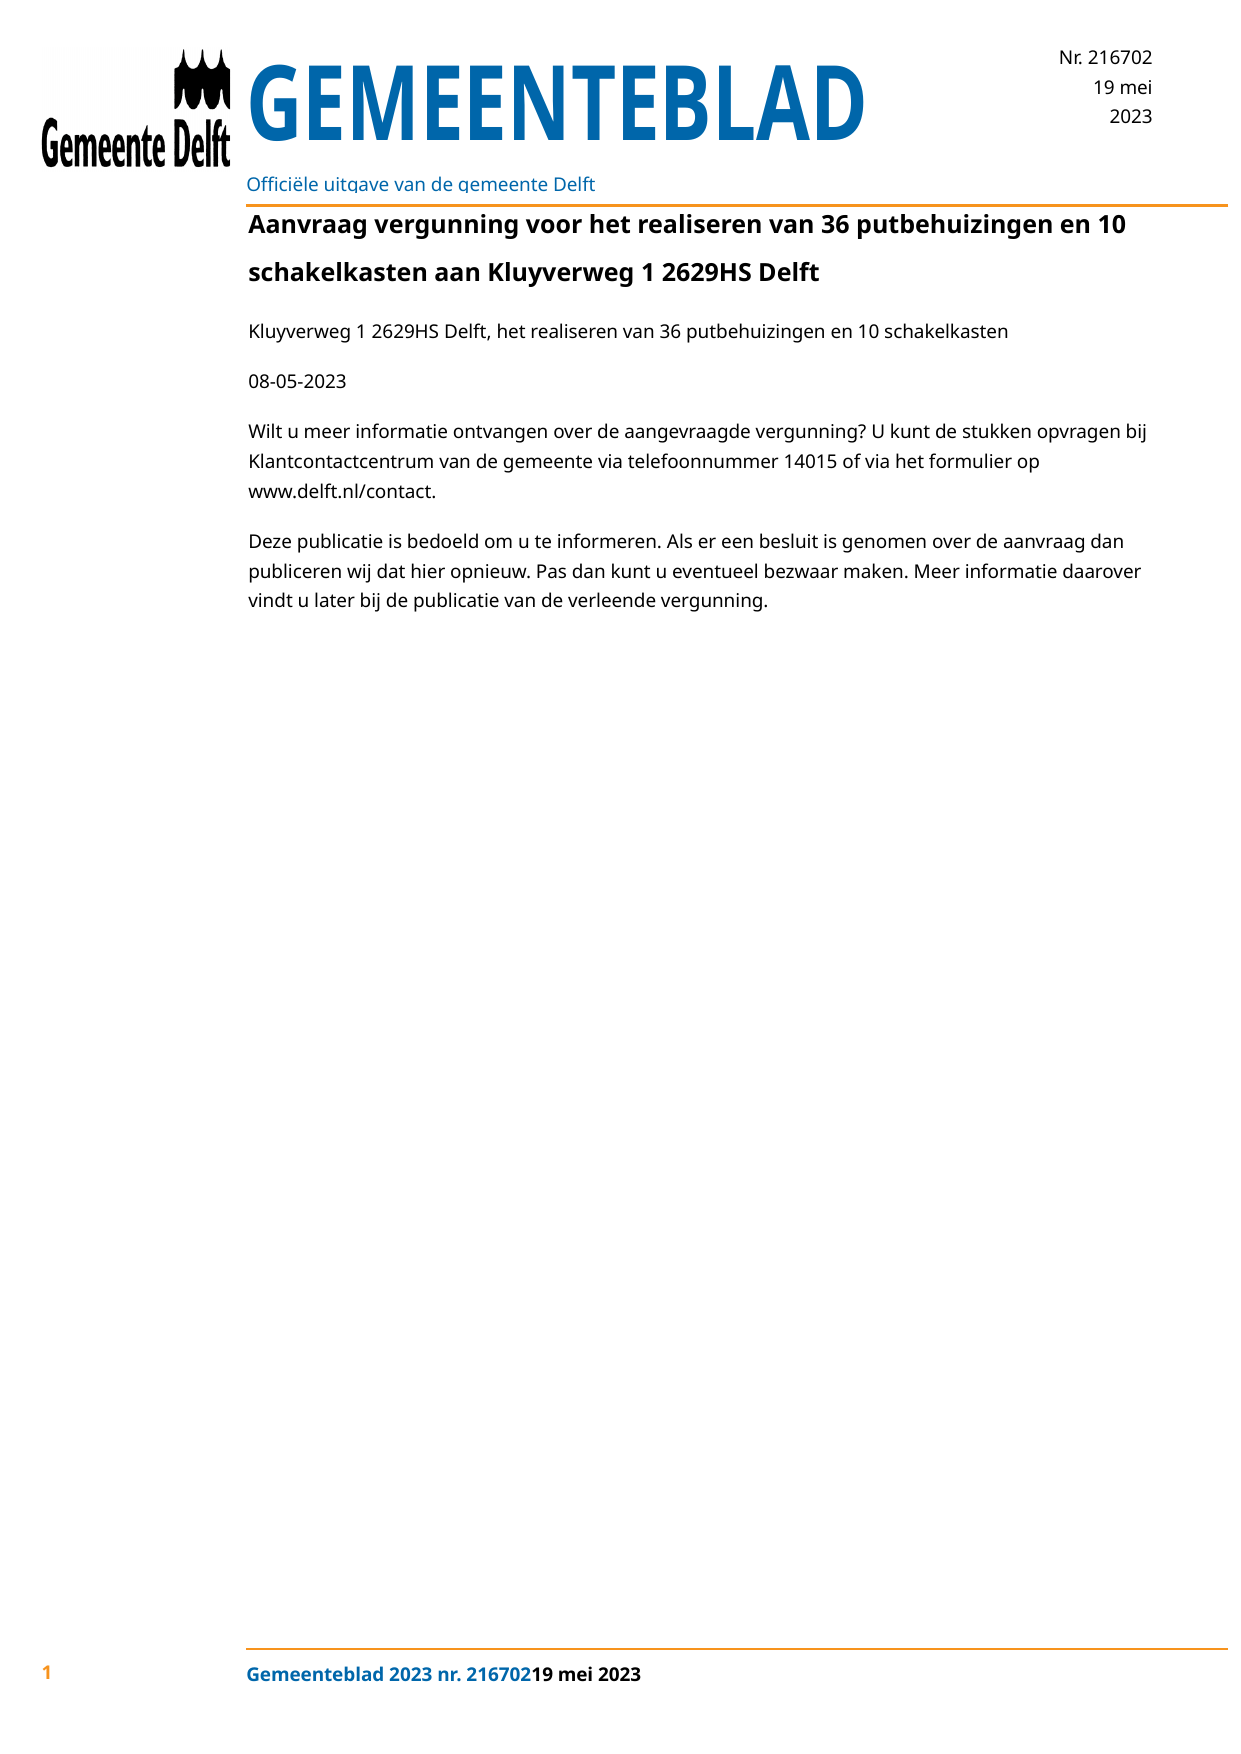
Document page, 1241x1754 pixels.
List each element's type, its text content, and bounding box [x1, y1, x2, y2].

text 08-05-2023 [248, 368, 1152, 394]
text Kluyverweg 1 2629HS Delft, het realiseren van 36 putbehuizingen en 10 schakelkasten [248, 318, 1152, 344]
text Aanvraag vergunning voor het realiseren van 36 putbehuizingen en 10 schakelkasten aan Kluyverweg 1 2629HS Delft [248, 207, 1152, 288]
picture [41, 47, 231, 172]
text Deze publicatie is bedoeld om u te informeren. Als er een besluit is genomen over de aanvraag dan publiceren wij dat hier opnieuw. Pas dan kunt u eventueel bezwaar maken. Meer informatie daarover vindt u later bij de publicatie van de verleende vergunning. [248, 528, 1152, 613]
text Wilt u meer informatie ontvangen over de aangevraagde vergunning? U kunt de stukken opvragen bij Klantcontactcentrum van de gemeente via telefoonnummer 14015 of via het formulier op www.delft.nl/contact. [248, 419, 1152, 504]
